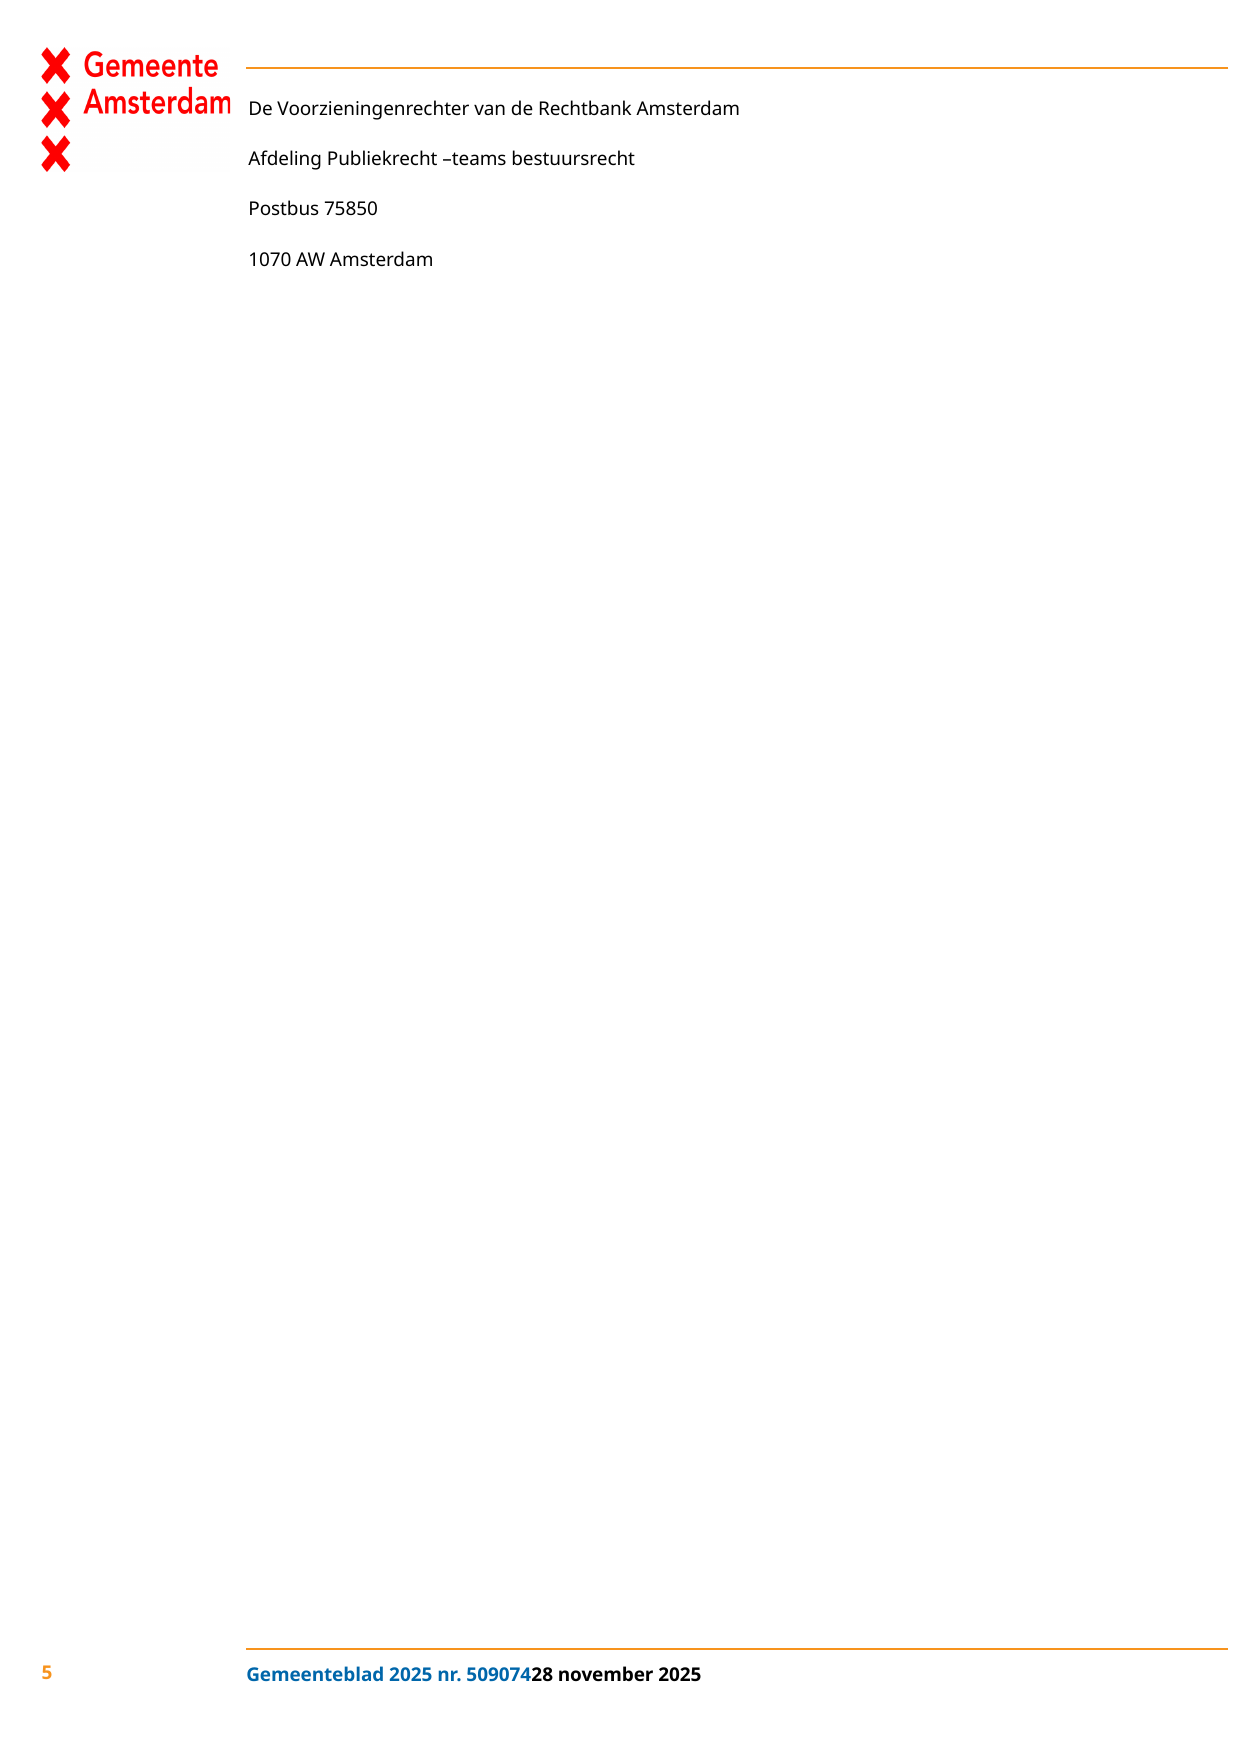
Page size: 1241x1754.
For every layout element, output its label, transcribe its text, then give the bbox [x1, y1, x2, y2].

text Postbus 75850 [248, 196, 1152, 221]
picture [41, 47, 231, 172]
text 1070 AW Amsterdam [248, 246, 1152, 272]
text De Voorzieningenrechter van de Rechtbank Amsterdam [248, 95, 1152, 121]
text Afdeling Publiekrecht –teams bestuursrecht [248, 145, 1152, 171]
